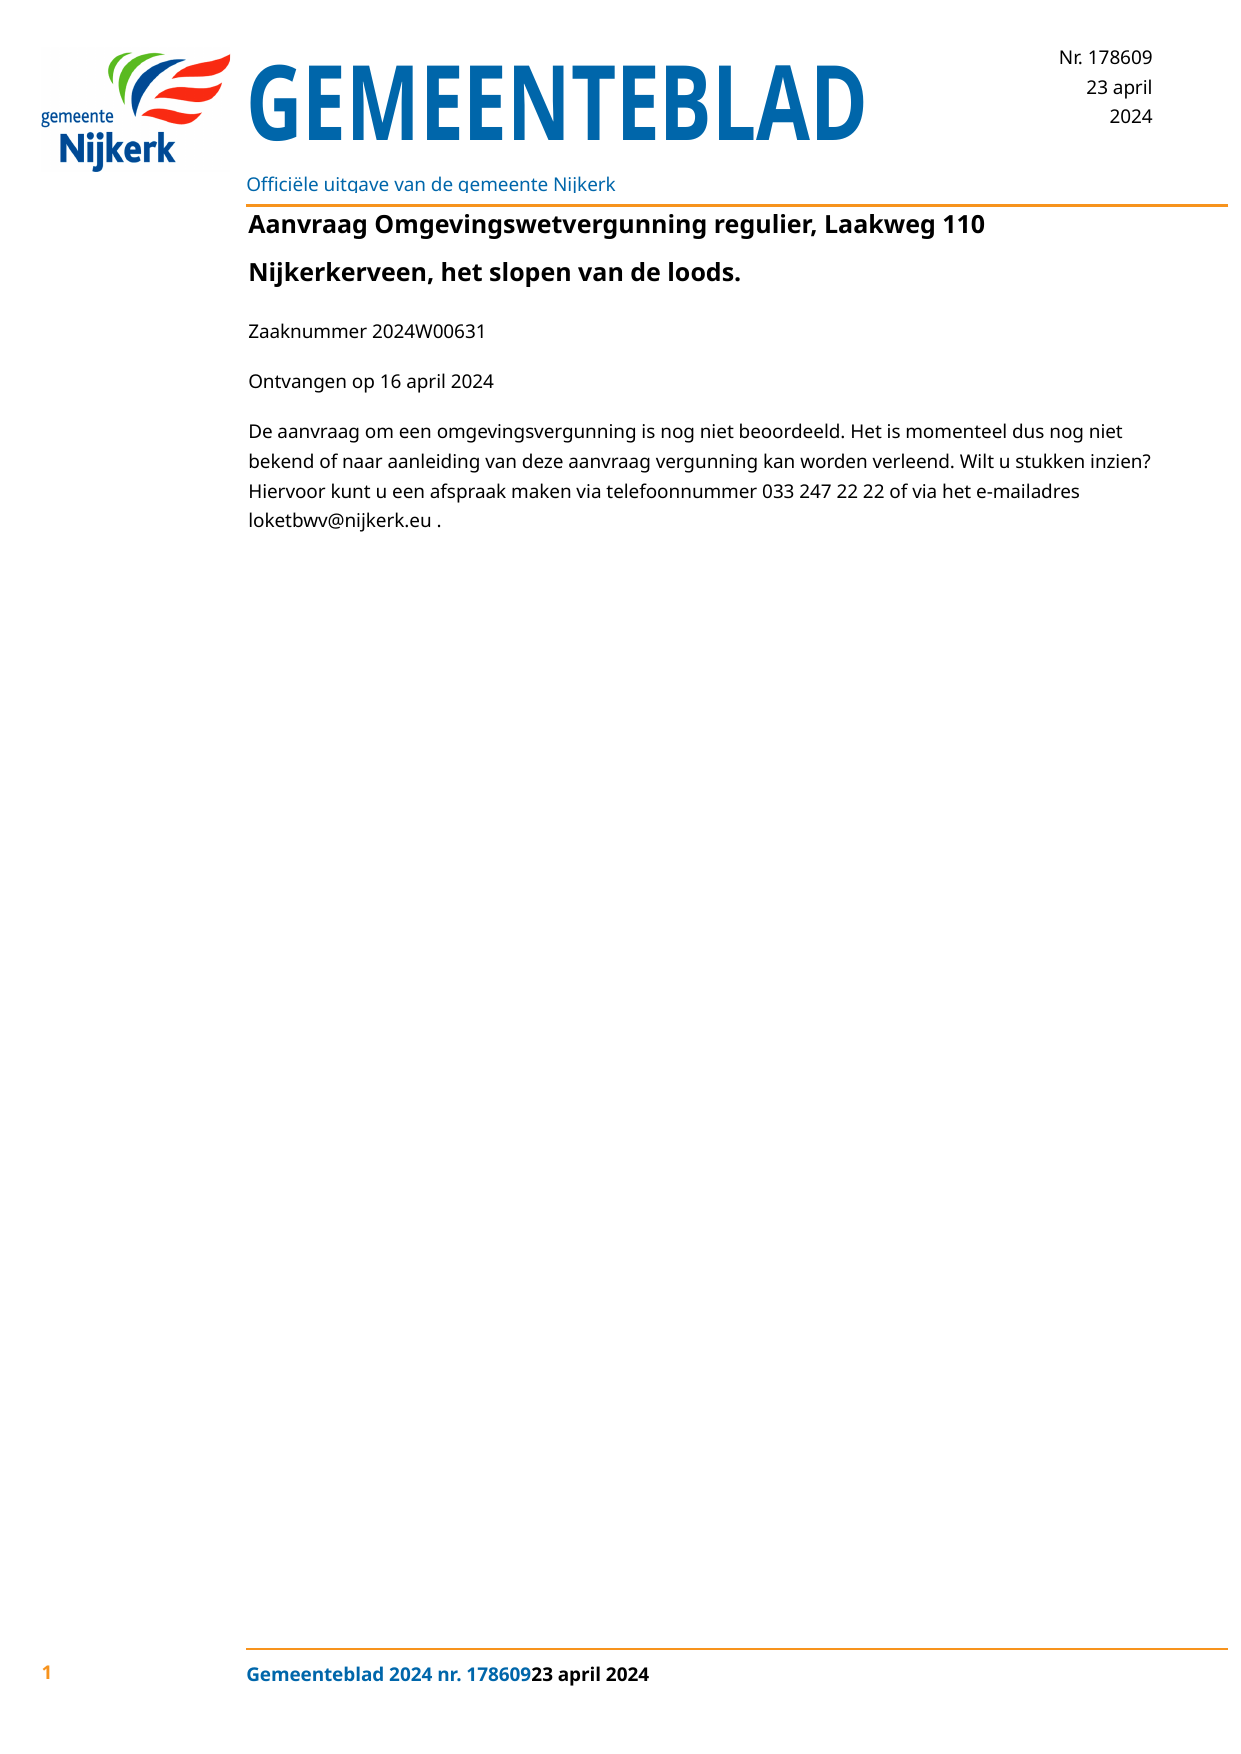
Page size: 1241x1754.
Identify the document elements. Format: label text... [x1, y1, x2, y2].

text Ontvangen op 16 april 2024 [248, 368, 1152, 394]
text Zaaknummer 2024W00631 [248, 318, 1152, 344]
text De aanvraag om een omgevingsvergunning is nog niet beoordeeld. Het is momenteel dus nog niet bekend of naar aanleiding van deze aanvraag vergunning kan worden verleend. Wilt u stukken inzien? Hiervoor kunt u een afspraak maken via telefoonnummer 033 247 22 22 of via het e-mailadres loketbwv@nijkerk.eu . [248, 419, 1152, 533]
text Aanvraag Omgevingswetvergunning regulier, Laakweg 110 Nijkerkerveen, het slopen van de loods. [248, 207, 1152, 288]
picture [41, 47, 231, 172]
